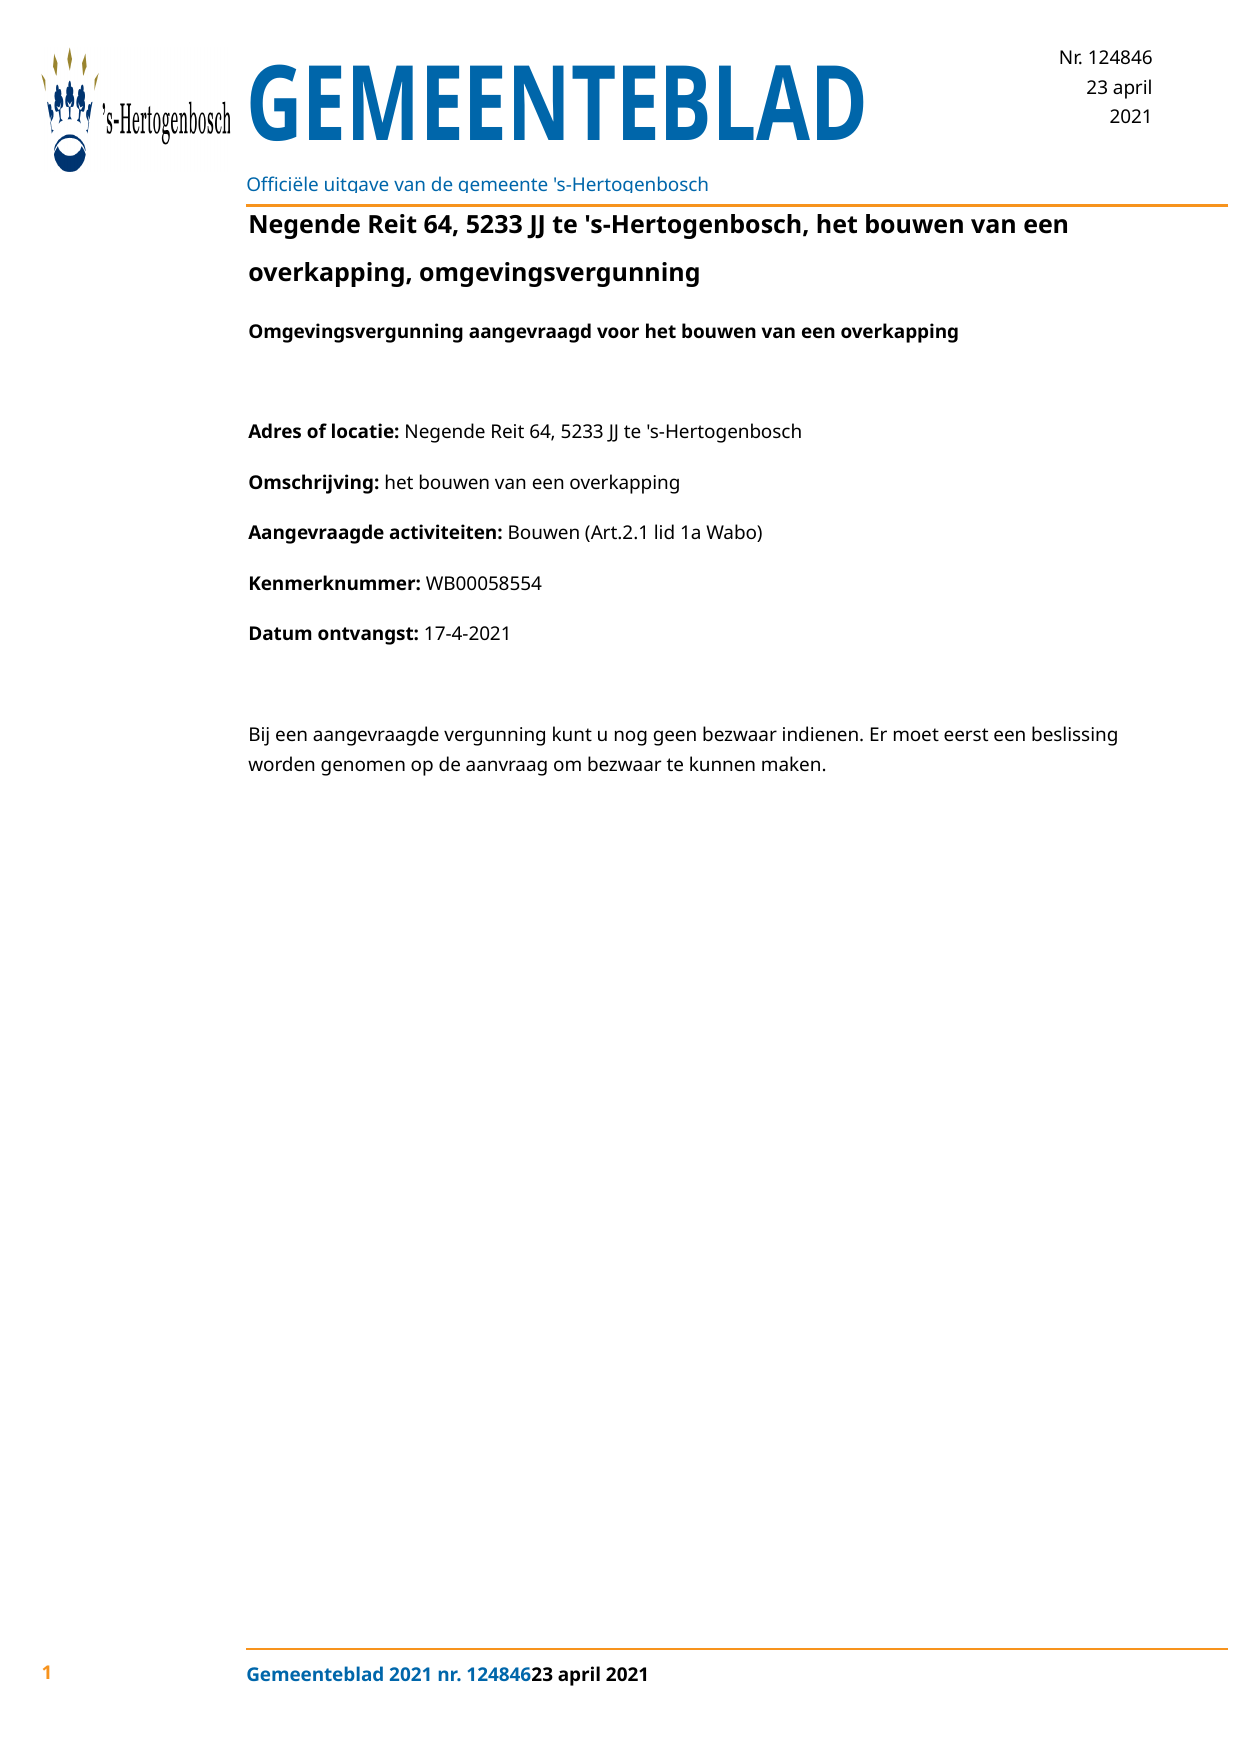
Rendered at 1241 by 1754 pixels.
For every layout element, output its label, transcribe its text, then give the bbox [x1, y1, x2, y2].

text Datum ontvangst: 17-4-2021 [248, 620, 1152, 646]
picture [41, 47, 231, 172]
text Bij een aangevraagde vergunning kunt u nog geen bezwaar indienen. Er moet eerst een beslissing worden genomen op de aanvraag om bezwaar te kunnen maken. [248, 721, 1152, 777]
text Omgevingsvergunning aangevraagd voor het bouwen van een overkapping [248, 318, 1152, 344]
text Adres of locatie: Negende Reit 64, 5233 JJ te 's-Hertogenbosch [248, 419, 1152, 444]
text Kenmerknummer: WB00058554 [248, 570, 1152, 596]
text Negende Reit 64, 5233 JJ te 's-Hertogenbosch, het bouwen van een overkapping, omgevingsvergunning [248, 207, 1152, 288]
text Aangevraagde activiteiten: Bouwen (Art.2.1 lid 1a Wabo) [248, 519, 1152, 545]
text Omschrijving: het bouwen van een overkapping [248, 469, 1152, 495]
